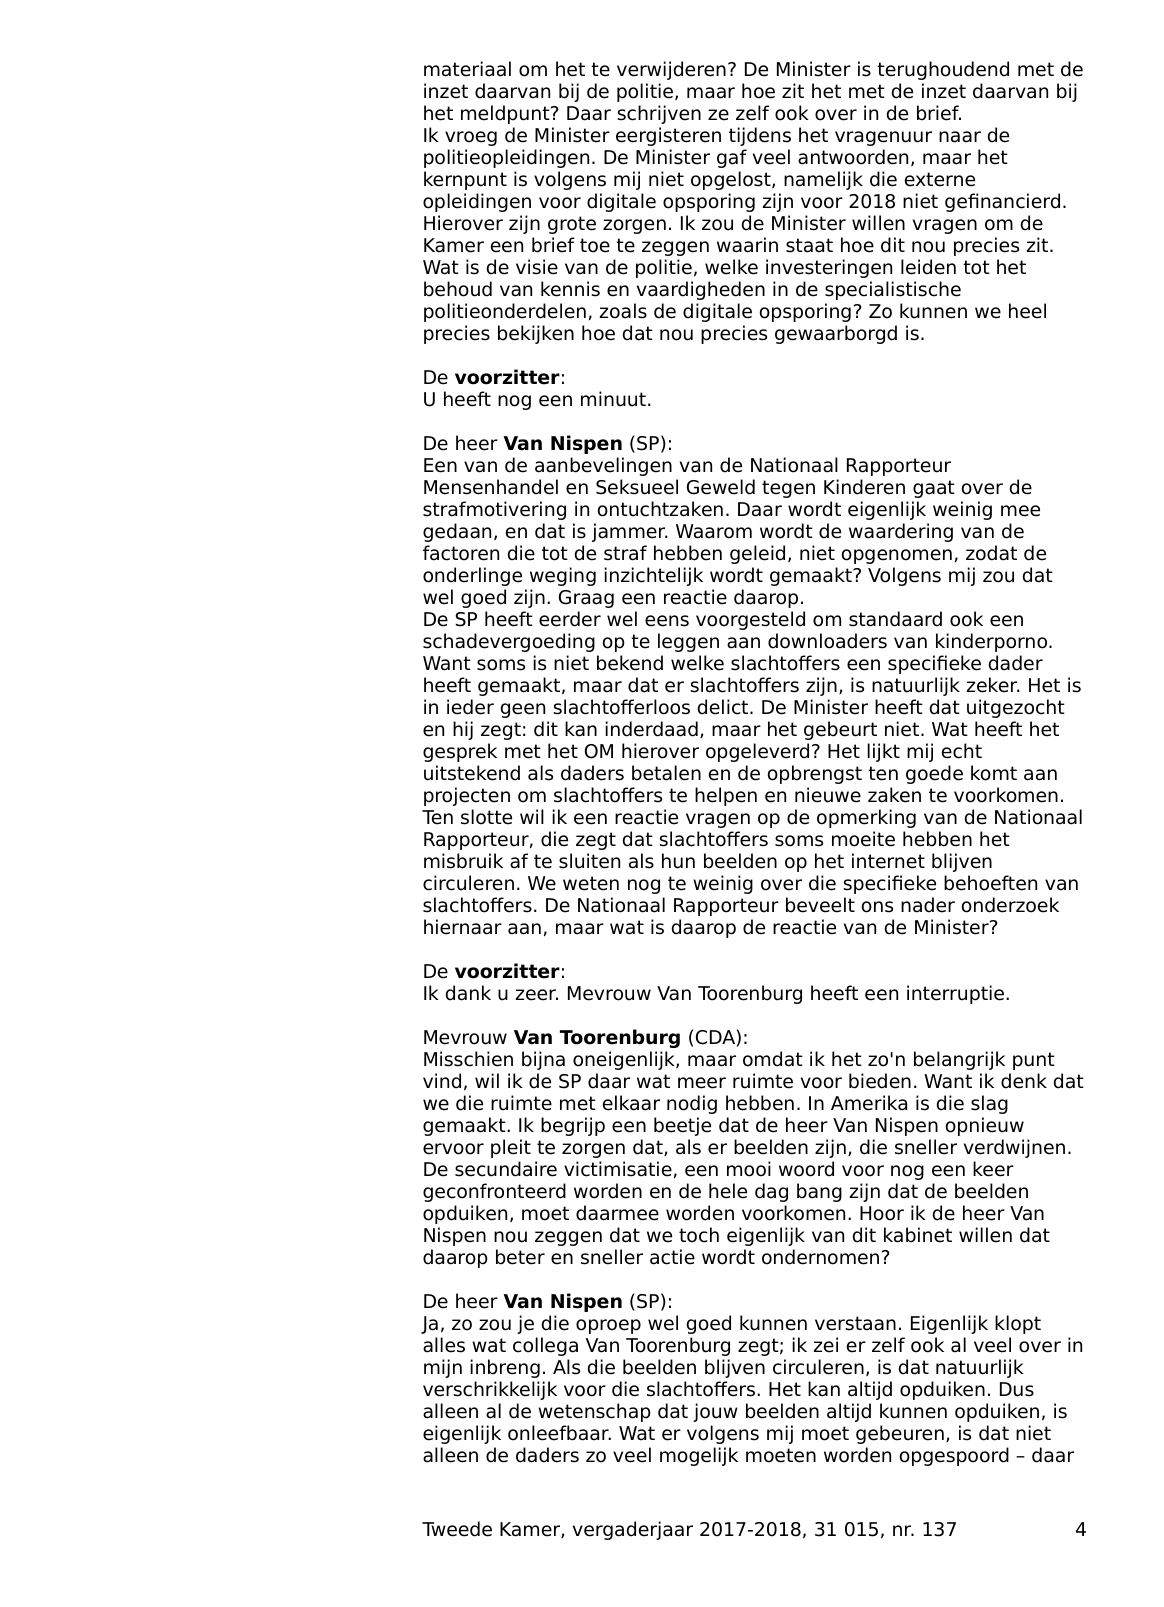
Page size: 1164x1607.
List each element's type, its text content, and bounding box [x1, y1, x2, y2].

text Ik vroeg de Minister eergisteren tijdens het vragenuur naar de politieopleidingen. De Minister gaf veel antwoorden, maar het kernpunt is volgens mij niet opgelost, namelijk die externe opleidingen voor digitale opsporing zijn voor 2018 niet gefinancierd. Hierover zijn grote zorgen. Ik zou de Minister willen vragen om de Kamer een brief toe te zeggen waarin staat hoe dit nou precies zit. Wat is de visie van de politie, welke investeringen leiden tot het behoud van kennis en vaardigheden in de specialistische politieonderdelen, zoals de digitale opsporing? Zo kunnen we heel precies bekijken hoe dat nou precies gewaarborgd is. [422, 125, 1087, 345]
text Misschien bijna oneigenlijk, maar omdat ik het zo'n belangrijk punt vind, wil ik de SP daar wat meer ruimte voor bieden. Want ik denk dat we die ruimte met elkaar nodig hebben. In Amerika is die slag gemaakt. Ik begrijp een beetje dat de heer Van Nispen opnieuw ervoor pleit te zorgen dat, als er beelden zijn, die sneller verdwijnen. De secundaire victimisatie, een mooi woord voor nog een keer geconfronteerd worden en de hele dag bang zijn dat de beelden opduiken, moet daarmee worden voorkomen. Hoor ik de heer Van Nispen nou zeggen dat we toch eigenlijk van dit kabinet willen dat daarop beter en sneller actie wordt ondernomen? [422, 1049, 1087, 1269]
text Een van de aanbevelingen van de Nationaal Rapporteur Mensenhandel en Seksueel Geweld tegen Kinderen gaat over de strafmotivering in ontuchtzaken. Daar wordt eigenlijk weinig mee gedaan, en dat is jammer. Waarom wordt de waardering van de factoren die tot de straf hebben geleid, niet opgenomen, zodat de onderlinge weging inzichtelijk wordt gemaakt? Volgens mij zou dat wel goed zijn. Graag een reactie daarop. [422, 455, 1087, 609]
text De heer Van Nispen (SP): [422, 433, 1087, 455]
text materiaal om het te verwijderen? De Minister is terughoudend met de inzet daarvan bij de politie, maar hoe zit het met de inzet daarvan bij het meldpunt? Daar schrijven ze zelf ook over in de brief. [422, 59, 1087, 125]
text De voorzitter: [422, 961, 1087, 983]
text U heeft nog een minuut. [422, 389, 1087, 411]
text De heer Van Nispen (SP): [422, 1291, 1087, 1313]
text Ja, zo zou je die oproep wel goed kunnen verstaan. Eigenlijk klopt alles wat collega Van Toorenburg zegt; ik zei er zelf ook al veel over in mijn inbreng. Als die beelden blijven circuleren, is dat natuurlijk verschrikkelijk voor die slachtoffers. Het kan altijd opduiken. Dus alleen al de wetenschap dat jouw beelden altijd kunnen opduiken, is eigenlijk onleefbaar. Wat er volgens mij moet gebeuren, is dat niet alleen de daders zo veel mogelijk moeten worden opgespoord – daar [422, 1313, 1087, 1467]
text De SP heeft eerder wel eens voorgesteld om standaard ook een schadevergoeding op te leggen aan downloaders van kinderporno. Want soms is niet bekend welke slachtoffers een specifieke dader heeft gemaakt, maar dat er slachtoffers zijn, is natuurlijk zeker. Het is in ieder geen slachtofferloos delict. De Minister heeft dat uitgezocht en hij zegt: dit kan inderdaad, maar het gebeurt niet. Wat heeft het gesprek met het OM hierover opgeleverd? Het lijkt mij echt uitstekend als daders betalen en de opbrengst ten goede komt aan projecten om slachtoffers te helpen en nieuwe zaken te voorkomen. Ten slotte wil ik een reactie vragen op de opmerking van de Nationaal Rapporteur, die zegt dat slachtoffers soms moeite hebben het misbruik af te sluiten als hun beelden op het internet blijven circuleren. We weten nog te weinig over die specifieke behoeften van slachtoffers. De Nationaal Rapporteur beveelt ons nader onderzoek hiernaar aan, maar wat is daarop de reactie van de Minister? [422, 609, 1087, 939]
text De voorzitter: [422, 367, 1087, 389]
text Ik dank u zeer. Mevrouw Van Toorenburg heeft een interruptie. [422, 983, 1087, 1005]
text Mevrouw Van Toorenburg (CDA): [422, 1027, 1087, 1049]
